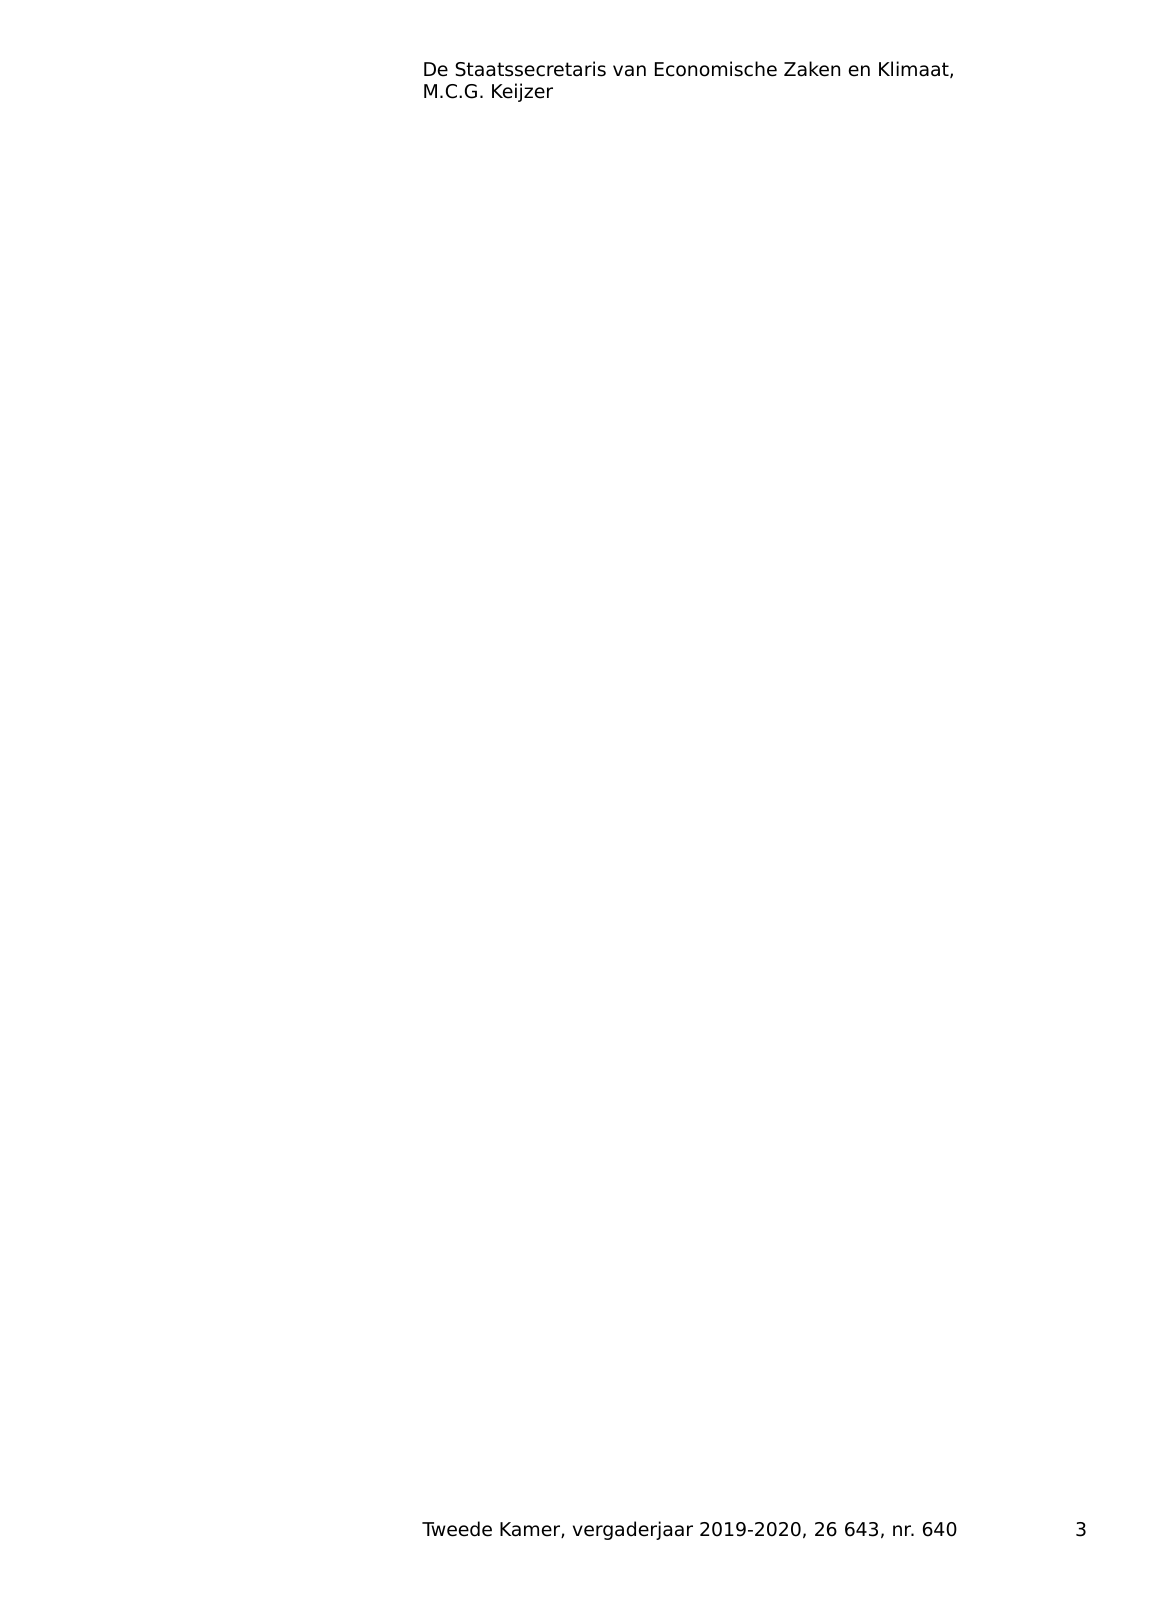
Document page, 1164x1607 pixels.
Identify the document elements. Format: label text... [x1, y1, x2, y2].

text De Staatssecretaris van Economische Zaken en Klimaat, M.C.G. Keijzer [422, 59, 1087, 103]
